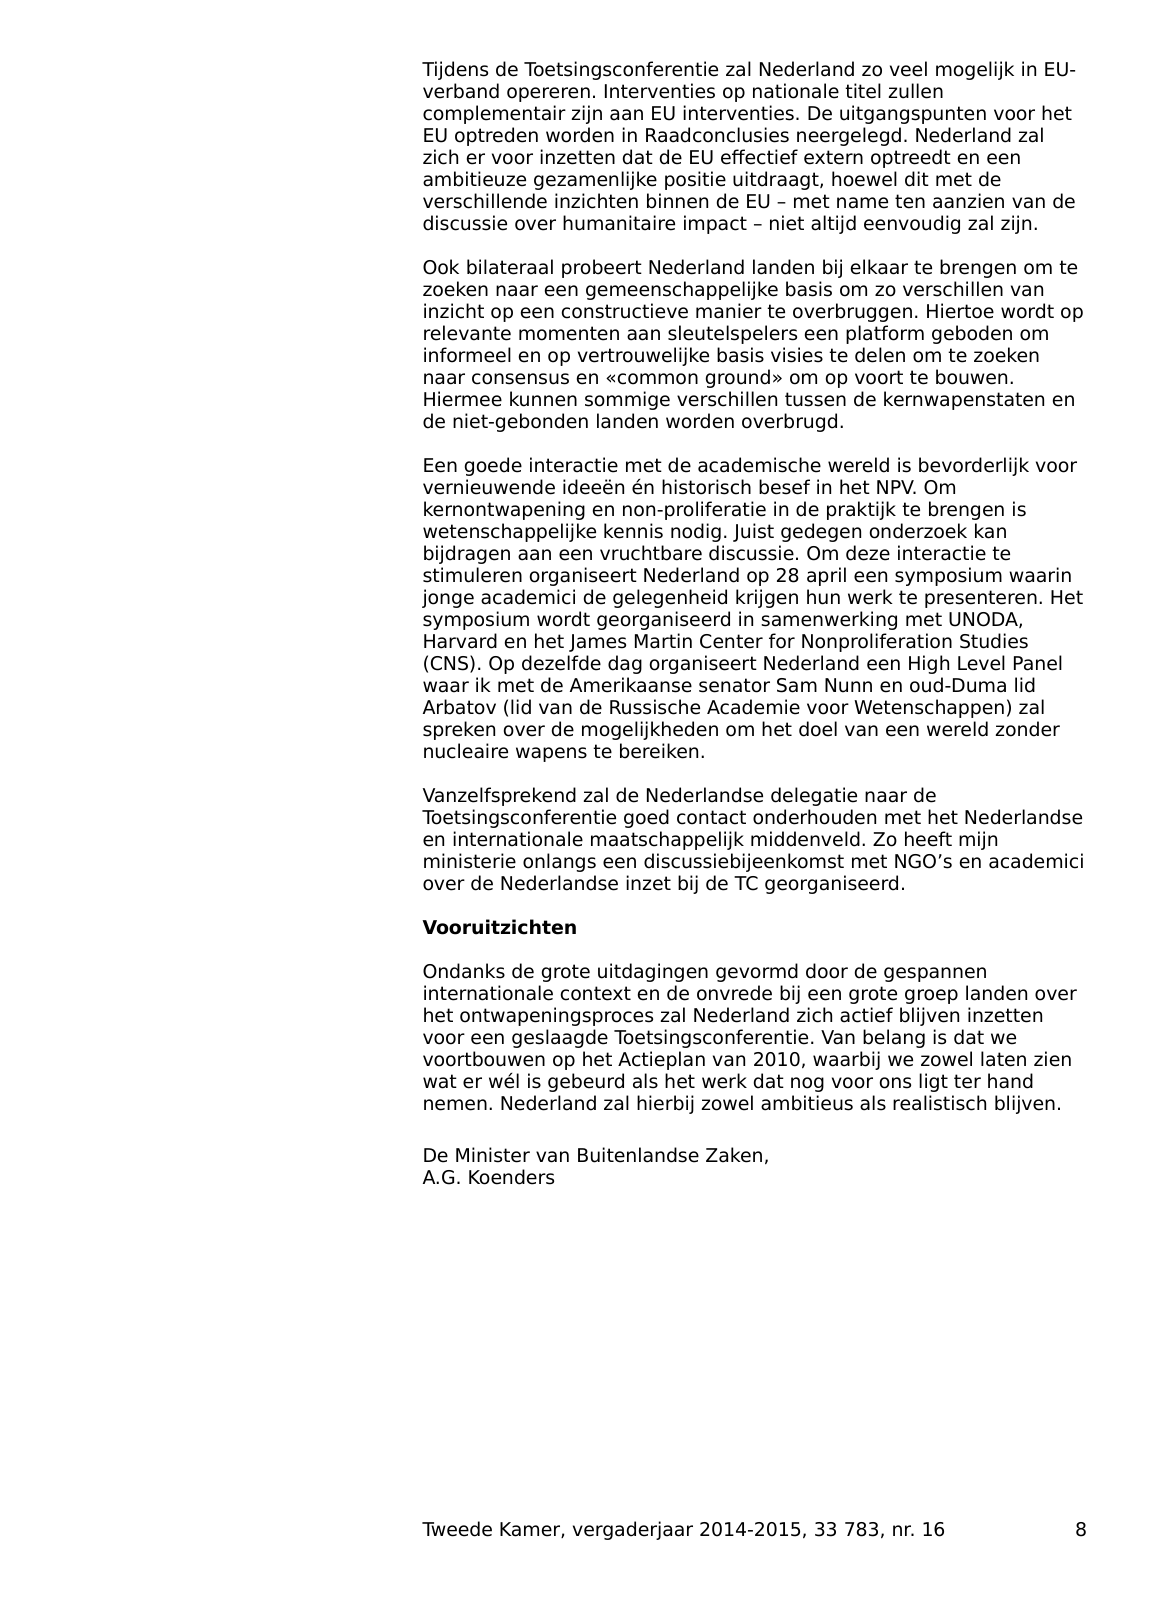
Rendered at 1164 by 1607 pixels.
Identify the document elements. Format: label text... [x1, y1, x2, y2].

text Een goede interactie met de academische wereld is bevorderlijk voor vernieuwende ideeën én historisch besef in het NPV. Om kernontwapening en non-proliferatie in de praktijk te brengen is wetenschappelijke kennis nodig. Juist gedegen onderzoek kan bijdragen aan een vruchtbare discussie. Om deze interactie te stimuleren organiseert Nederland op 28 april een symposium waarin jonge academici de gelegenheid krijgen hun werk te presenteren. Het symposium wordt georganiseerd in samenwerking met UNODA, Harvard en het James Martin Center for Nonproliferation Studies (CNS). Op dezelfde dag organiseert Nederland een High Level Panel waar ik met de Amerikaanse senator Sam Nunn en oud-Duma lid Arbatov (lid van de Russische Academie voor Wetenschappen) zal spreken over de mogelijkheden om het doel van een wereld zonder nucleaire wapens te bereiken. [422, 455, 1087, 763]
text De Minister van Buitenlandse Zaken, A.G. Koenders [422, 1145, 1087, 1189]
subtitle Vooruitzichten [422, 917, 1087, 939]
text Ook bilateraal probeert Nederland landen bij elkaar te brengen om te zoeken naar een gemeenschappelijke basis om zo verschillen van inzicht op een constructieve manier te overbruggen. Hiertoe wordt op relevante momenten aan sleutelspelers een platform geboden om informeel en op vertrouwelijke basis visies te delen om te zoeken naar consensus en «common ground» om op voort te bouwen. Hiermee kunnen sommige verschillen tussen de kernwapenstaten en de niet-gebonden landen worden overbrugd. [422, 257, 1087, 433]
text Vanzelfsprekend zal de Nederlandse delegatie naar de Toetsingsconferentie goed contact onderhouden met het Nederlandse en internationale maatschappelijk middenveld. Zo heeft mijn ministerie onlangs een discussiebijeenkomst met NGO’s en academici over de Nederlandse inzet bij de TC georganiseerd. [422, 785, 1087, 895]
text Tijdens de Toetsingsconferentie zal Nederland zo veel mogelijk in EU-verband opereren. Interventies op nationale titel zullen complementair zijn aan EU interventies. De uitgangspunten voor het EU optreden worden in Raadconclusies neergelegd. Nederland zal zich er voor inzetten dat de EU effectief extern optreedt en een ambitieuze gezamenlijke positie uitdraagt, hoewel dit met de verschillende inzichten binnen de EU – met name ten aanzien van de discussie over humanitaire impact – niet altijd eenvoudig zal zijn. [422, 59, 1087, 235]
text Ondanks de grote uitdagingen gevormd door de gespannen internationale context en de onvrede bij een grote groep landen over het ontwapeningsproces zal Nederland zich actief blijven inzetten voor een geslaagde Toetsingsconferentie. Van belang is dat we voortbouwen op het Actieplan van 2010, waarbij we zowel laten zien wat er wél is gebeurd als het werk dat nog voor ons ligt ter hand nemen. Nederland zal hierbij zowel ambitieus als realistisch blijven. [422, 961, 1087, 1115]
